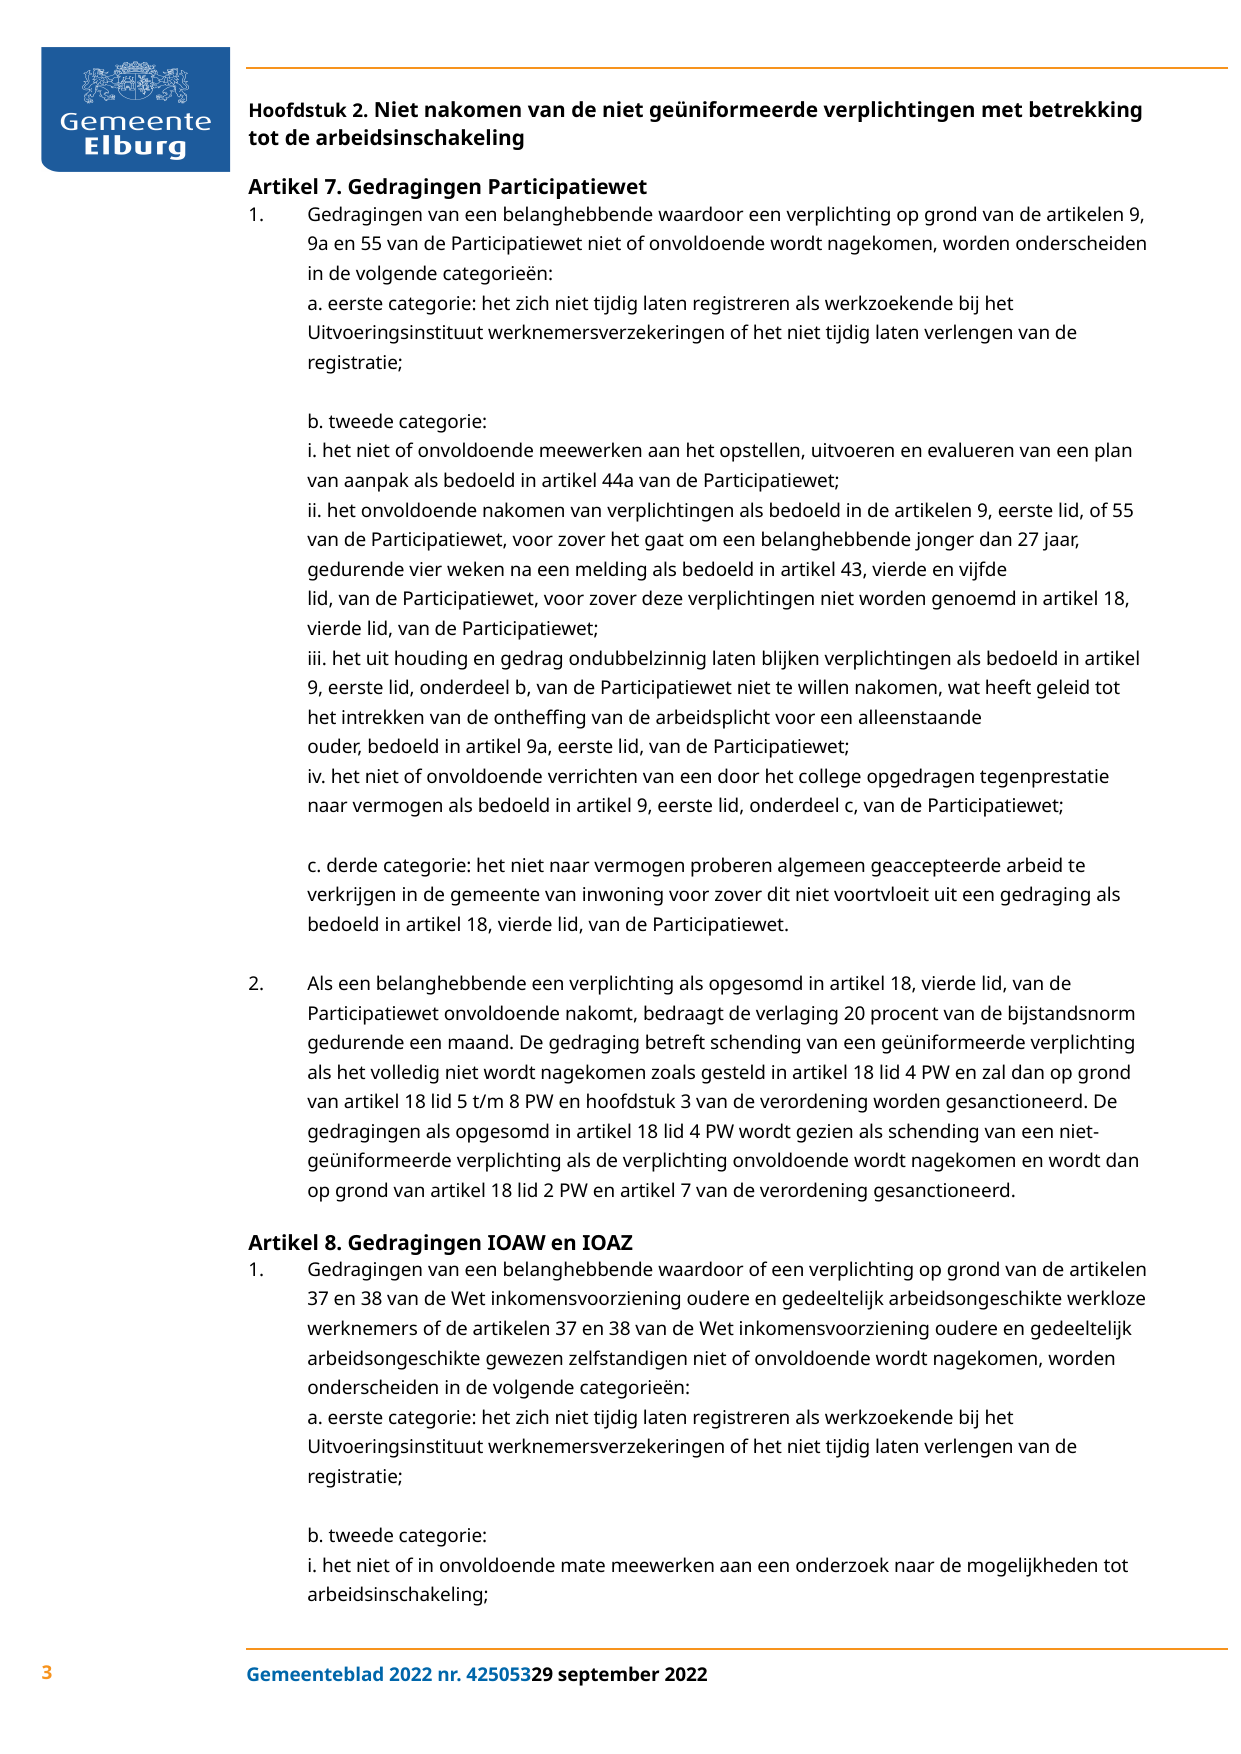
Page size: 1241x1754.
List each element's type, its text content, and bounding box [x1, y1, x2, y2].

text Hoofdstuk 2. Niet nakomen van de niet geüniformeerde verplichtingen met betrekking tot de arbeidsinschakeling [248, 95, 1152, 152]
list iii. het uit houding en gedrag ondubbelzinnig laten blijken verplichtingen als bedoeld in artikel 9, eerste lid, onderdeel b, van de Participatiewet niet te willen nakomen, wat heeft geleid tot het intrekken van de ontheffing van de arbeidsplicht voor een alleenstaande [248, 645, 1152, 729]
list ii. het onvoldoende nakomen van verplichtingen als bedoeld in de artikelen 9, eerste lid, of 55 van de Participatiewet, voor zover het gaat om een belanghebbende jonger dan 27 jaar, gedurende vier weken na een melding als bedoeld in artikel 43, vierde en vijfde [248, 497, 1152, 582]
list Gedragingen van een belanghebbende waardoor een verplichting op grond van de artikelen 9, 9a en 55 van de Participatiewet niet of onvoldoende wordt nagekomen, worden onderscheiden in de volgende categorieën: [248, 201, 1152, 286]
list i. het niet of onvoldoende meewerken aan het opstellen, uitvoeren en evalueren van een plan van aanpak als bedoeld in artikel 44a van de Participatiewet; [248, 438, 1152, 493]
text Artikel 7. Gedragingen Participatiewet [248, 172, 1152, 201]
text Artikel 8. Gedragingen IOAW en IOAZ [248, 1228, 1152, 1256]
list Gedragingen van een belanghebbende waardoor of een verplichting op grond van de artikelen 37 en 38 van de Wet inkomensvoorziening oudere en gedeeltelijk arbeidsongeschikte werkloze werknemers of de artikelen 37 en 38 van de Wet inkomensvoorziening oudere en gedeeltelijk arbeidsongeschikte gewezen zelfstandigen niet of onvoldoende wordt nagekomen, worden onderscheiden in de volgende categorieën: [248, 1256, 1152, 1400]
list iv. het niet of onvoldoende verrichten van een door het college opgedragen tegenprestatie naar vermogen als bedoeld in artikel 9, eerste lid, onderdeel c, van de Participatiewet; [248, 763, 1152, 818]
list b. tweede categorie: [248, 408, 1152, 434]
list a. eerste categorie: het zich niet tijdig laten registreren als werkzoekende bij het Uitvoeringsinstituut werknemersverzekeringen of het niet tijdig laten verlengen van de registratie; [248, 1404, 1152, 1489]
list lid, van de Participatiewet, voor zover deze verplichtingen niet worden genoemd in artikel 18, vierde lid, van de Participatiewet; [248, 586, 1152, 641]
picture [41, 47, 231, 172]
list Als een belanghebbende een verplichting als opgesomd in artikel 18, vierde lid, van de Participatiewet onvoldoende nakomt, bedraagt de verlaging 20 procent van de bijstandsnorm gedurende een maand. De gedraging betreft schending van een geüniformeerde verplichting als het volledig niet wordt nagekomen zoals gesteld in artikel 18 lid 4 PW en zal dan op grond van artikel 18 lid 5 t/m 8 PW en hoofdstuk 3 van de verordening worden gesanctioneerd. De gedragingen als opgesomd in artikel 18 lid 4 PW wordt gezien als schending van een niet-geüniformeerde verplichting als de verplichting onvoldoende wordt nagekomen en wordt dan op grond van artikel 18 lid 2 PW en artikel 7 van de verordening gesanctioneerd. [248, 970, 1152, 1203]
list a. eerste categorie: het zich niet tijdig laten registreren als werkzoekende bij het Uitvoeringsinstituut werknemersverzekeringen of het niet tijdig laten verlengen van de registratie; [248, 290, 1152, 374]
list c. derde categorie: het niet naar vermogen proberen algemeen geaccepteerde arbeid te verkrijgen in de gemeente van inwoning voor zover dit niet voortvloeit uit een gedraging als bedoeld in artikel 18, vierde lid, van de Participatiewet. [248, 852, 1152, 937]
list ouder, bedoeld in artikel 9a, eerste lid, van de Participatiewet; [248, 733, 1152, 759]
list i. het niet of in onvoldoende mate meewerken aan een onderzoek naar de mogelijkheden tot arbeidsinschakeling; [248, 1552, 1152, 1607]
list b. tweede categorie: [248, 1522, 1152, 1548]
